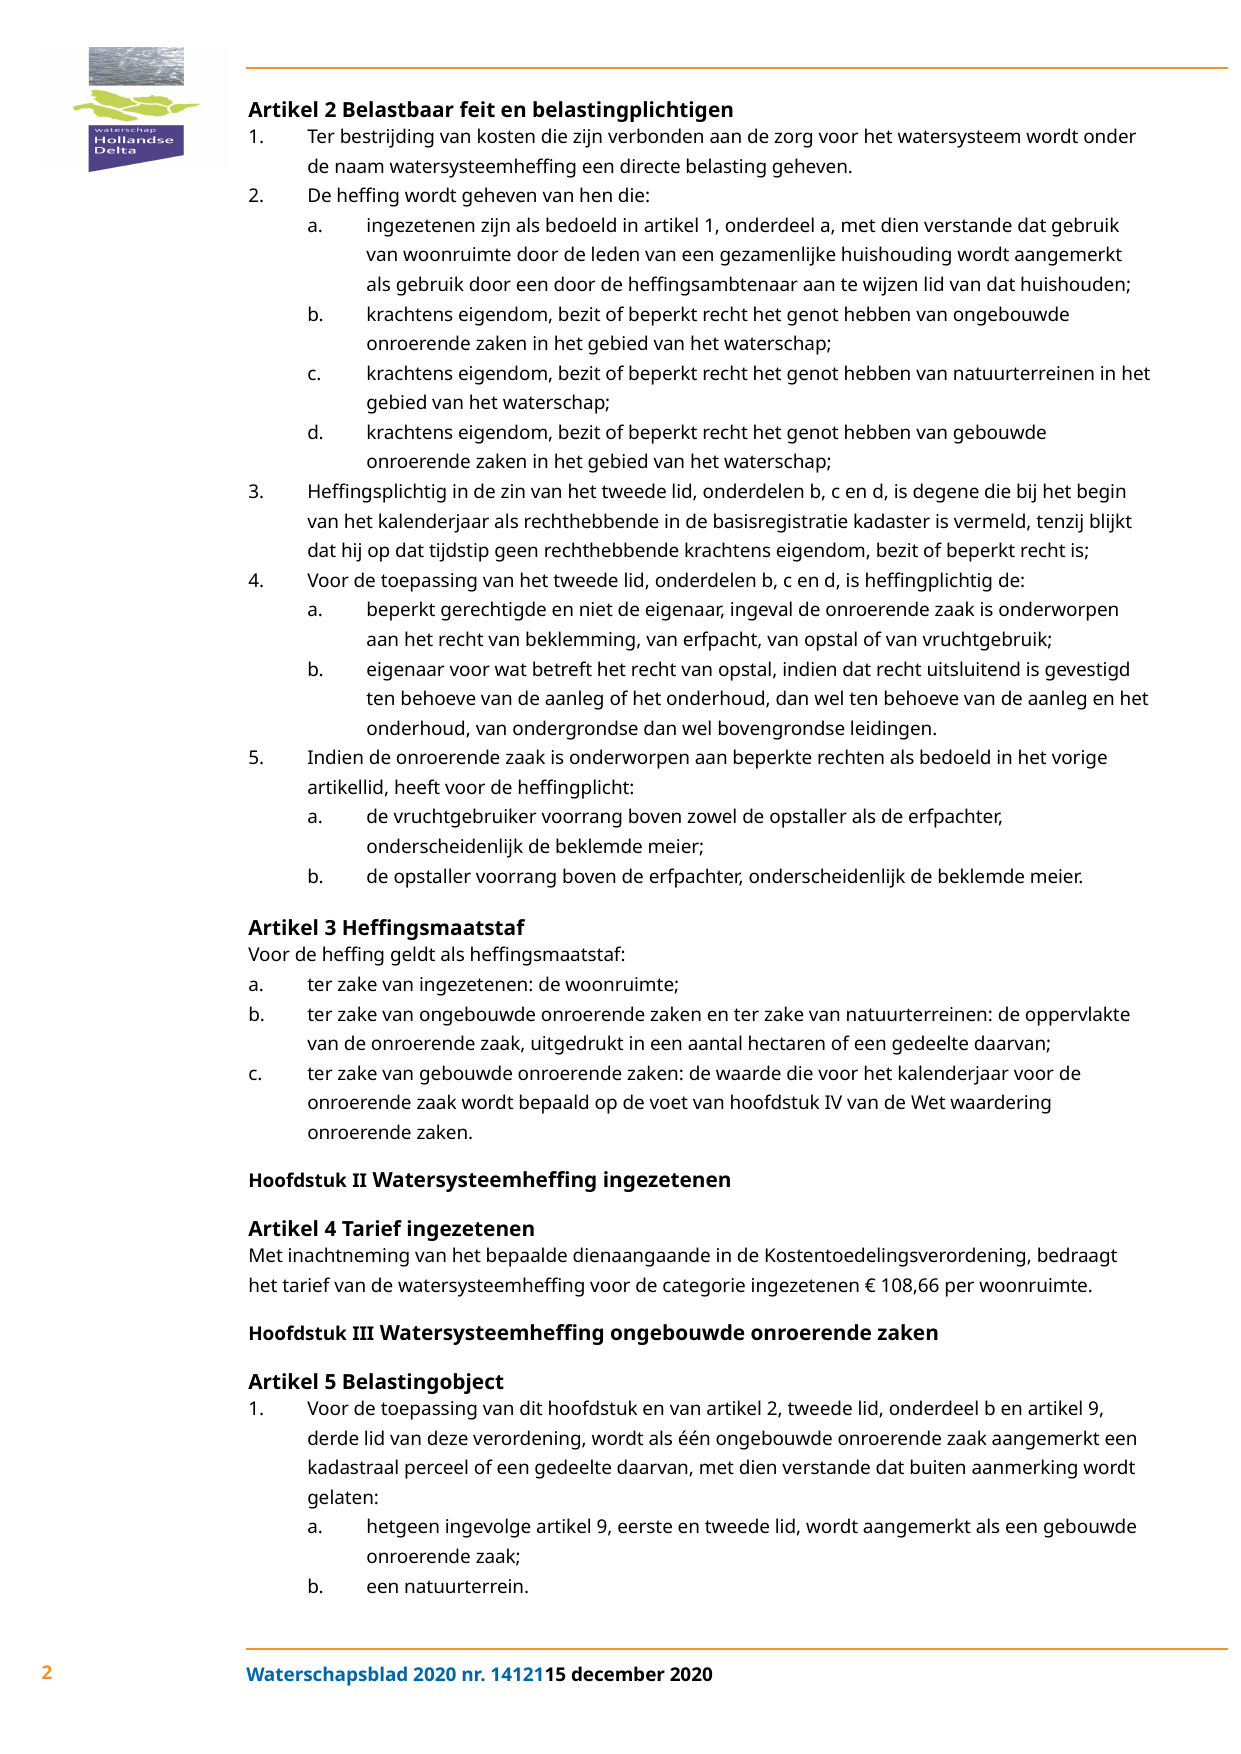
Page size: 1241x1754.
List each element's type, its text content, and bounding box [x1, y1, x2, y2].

list ter zake van ingezetenen: de woonruimte; [248, 971, 1152, 997]
list de vruchtgebruiker voorrang boven zowel de opstaller als de erfpachter, onderscheidenlijk de beklemde meier; [307, 804, 1152, 859]
text Met inachtneming van het bepaalde dienaangaande in de Kostentoedelingsverordening, bedraagt het tarief van de watersysteemheffing voor de categorie ingezetenen € 108,66 per woonruimte. [248, 1242, 1152, 1298]
list Ter bestrijding van kosten die zijn verbonden aan de zorg voor het watersysteem wordt onder de naam watersysteemheffing een directe belasting geheven. [248, 123, 1152, 178]
list Voor de toepassing van het tweede lid, onderdelen b, c en d, is heffingplichtig de: [248, 567, 1152, 593]
text Artikel 2 Belastbaar feit en belastingplichtigen [248, 95, 1152, 123]
text Hoofdstuk II Watersysteemheffing ingezetenen [248, 1165, 1152, 1193]
text Voor de heffing geldt als heffingsmaatstaf: [248, 942, 1152, 967]
list eigenaar voor wat betreft het recht van opstal, indien dat recht uitsluitend is gevestigd ten behoeve van de aanleg of het onderhoud, dan wel ten behoeve van de aanleg en het onderhoud, van ondergrondse dan wel bovengrondse leidingen. [307, 656, 1152, 741]
list de opstaller voorrang boven de erfpachter, onderscheidenlijk de beklemde meier. [307, 863, 1152, 888]
picture [41, 47, 231, 172]
list krachtens eigendom, bezit of beperkt recht het genot hebben van natuurterreinen in het gebied van het waterschap; [307, 360, 1152, 415]
list krachtens eigendom, bezit of beperkt recht het genot hebben van ongebouwde onroerende zaken in het gebied van het waterschap; [307, 301, 1152, 356]
list Heffingsplichtig in de zin van het tweede lid, onderdelen b, c en d, is degene die bij het begin van het kalenderjaar als rechthebbende in de basisregistratie kadaster is vermeld, tenzij blijkt dat hij op dat tijdstip geen rechthebbende krachtens eigendom, bezit of beperkt recht is; [248, 478, 1152, 563]
list ter zake van ongebouwde onroerende zaken en ter zake van natuurterreinen: de oppervlakte van de onroerende zaak, uitgedrukt in een aantal hectaren of een gedeelte daarvan; [248, 1001, 1152, 1056]
list ter zake van gebouwde onroerende zaken: de waarde die voor het kalenderjaar voor de onroerende zaak wordt bepaald op de voet van hoofdstuk IV van de Wet waardering onroerende zaken. [248, 1060, 1152, 1145]
list hetgeen ingevolge artikel 9, eerste en tweede lid, wordt aangemerkt als een gebouwde onroerende zaak; [307, 1514, 1152, 1569]
list ingezetenen zijn als bedoeld in artikel 1, onderdeel a, met dien verstande dat gebruik van woonruimte door de leden van een gezamenlijke huishouding wordt aangemerkt als gebruik door een door de heffingsambtenaar aan te wijzen lid van dat huishouden; [307, 212, 1152, 297]
text Hoofdstuk III Watersysteemheffing ongebouwde onroerende zaken [248, 1318, 1152, 1346]
list een natuurterrein. [307, 1573, 1152, 1599]
text Artikel 3 Heffingsmaatstaf [248, 913, 1152, 942]
list beperkt gerechtigde en niet de eigenaar, ingeval de onroerende zaak is onderworpen aan het recht van beklemming, van erfpacht, van opstal of van vruchtgebruik; [307, 597, 1152, 652]
list De heffing wordt geheven van hen die: [248, 182, 1152, 208]
list krachtens eigendom, bezit of beperkt recht het genot hebben van gebouwde onroerende zaken in het gebied van het waterschap; [307, 419, 1152, 474]
list Indien de onroerende zaak is onderworpen aan beperkte rechten als bedoeld in het vorige artikellid, heeft voor de heffingplicht: [248, 744, 1152, 800]
text Artikel 4 Tarief ingezetenen [248, 1214, 1152, 1242]
list Voor de toepassing van dit hoofdstuk en van artikel 2, tweede lid, onderdeel b en artikel 9, derde lid van deze verordening, wordt als één ongebouwde onroerende zaak aangemerkt een kadastraal perceel of een gedeelte daarvan, met dien verstande dat buiten aanmerking wordt gelaten: [248, 1395, 1152, 1510]
text Artikel 5 Belastingobject [248, 1367, 1152, 1395]
